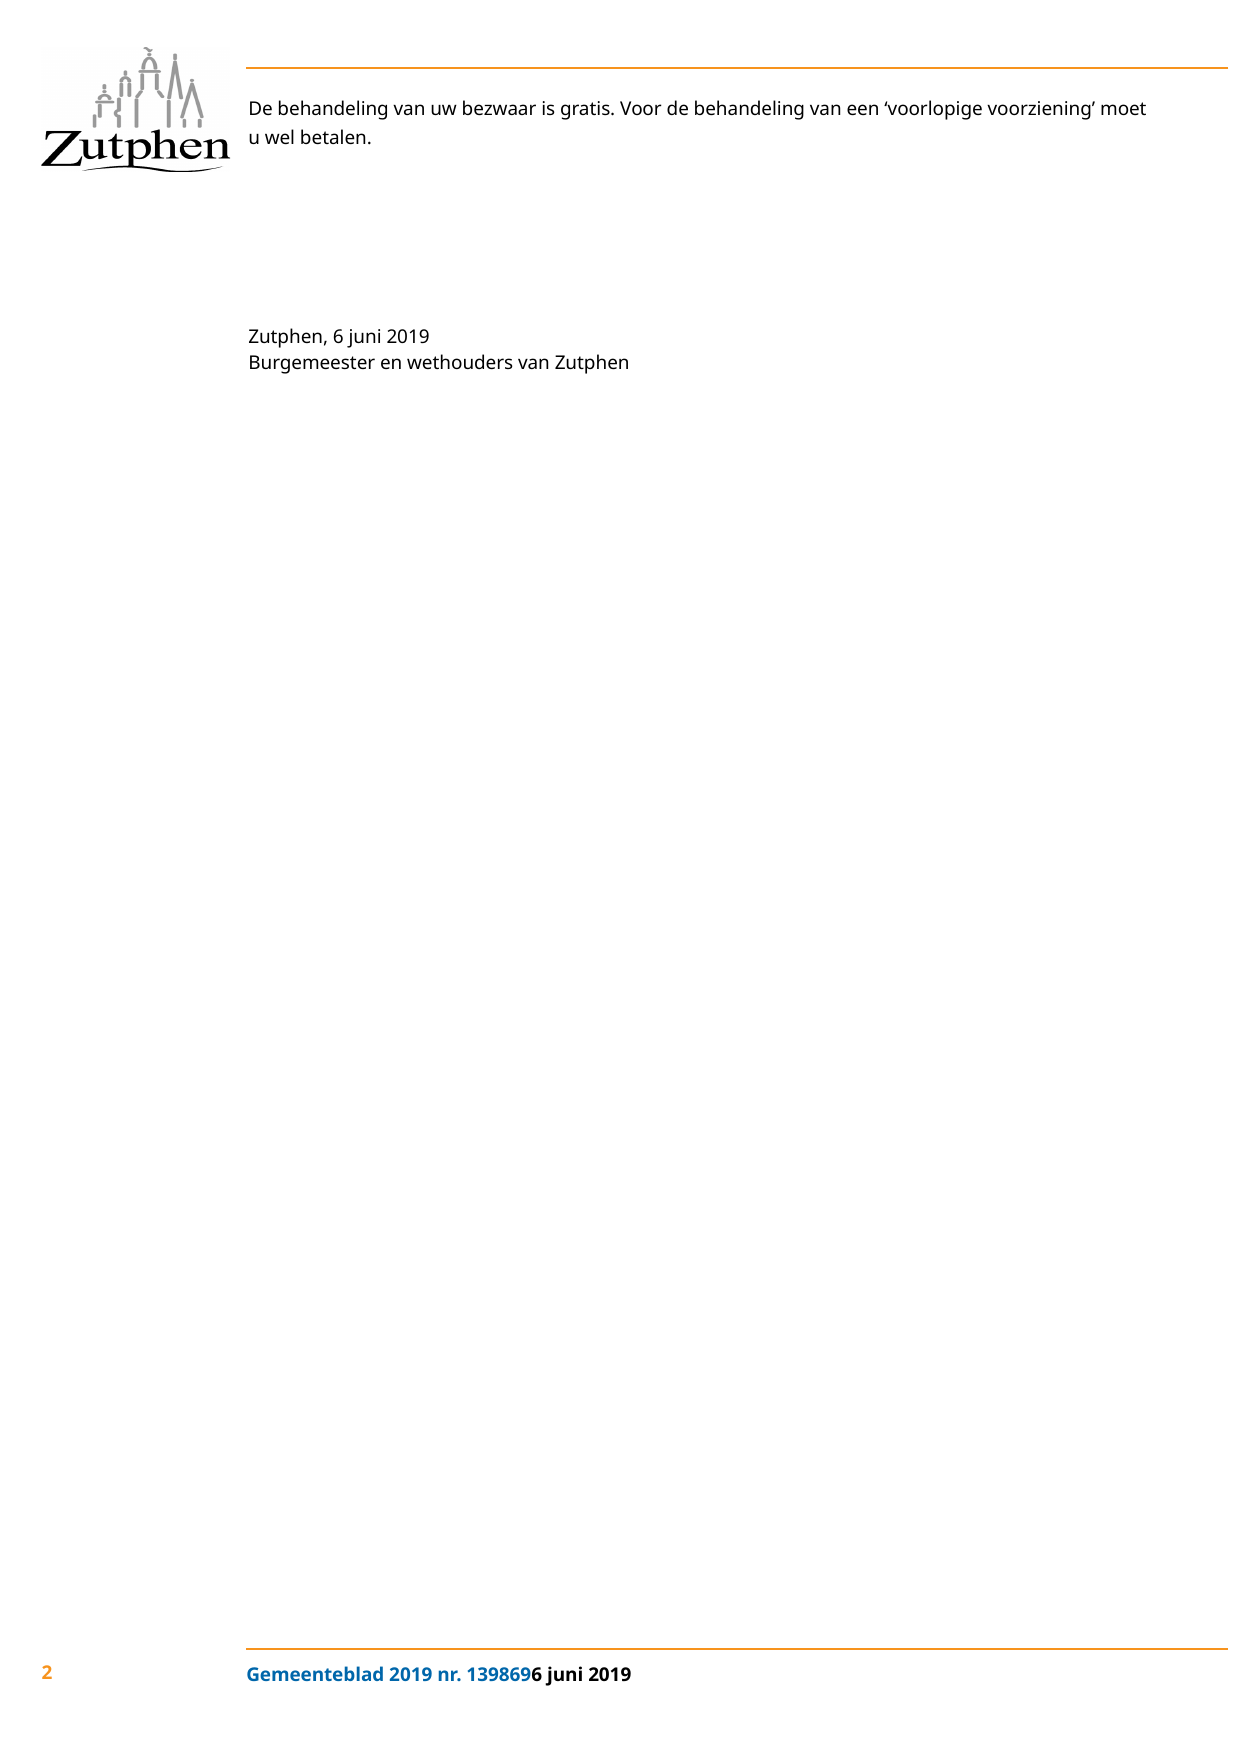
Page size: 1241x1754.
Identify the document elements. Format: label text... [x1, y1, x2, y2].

picture [41, 47, 231, 172]
text De behandeling van uw bezwaar is gratis. Voor de behandeling van een ‘voorlopige voorziening’ moet u wel betalen. [248, 95, 1152, 150]
text Zutphen, 6 juni 2019 [248, 323, 1152, 349]
text Burgemeester en wethouders van Zutphen [248, 349, 1152, 375]
